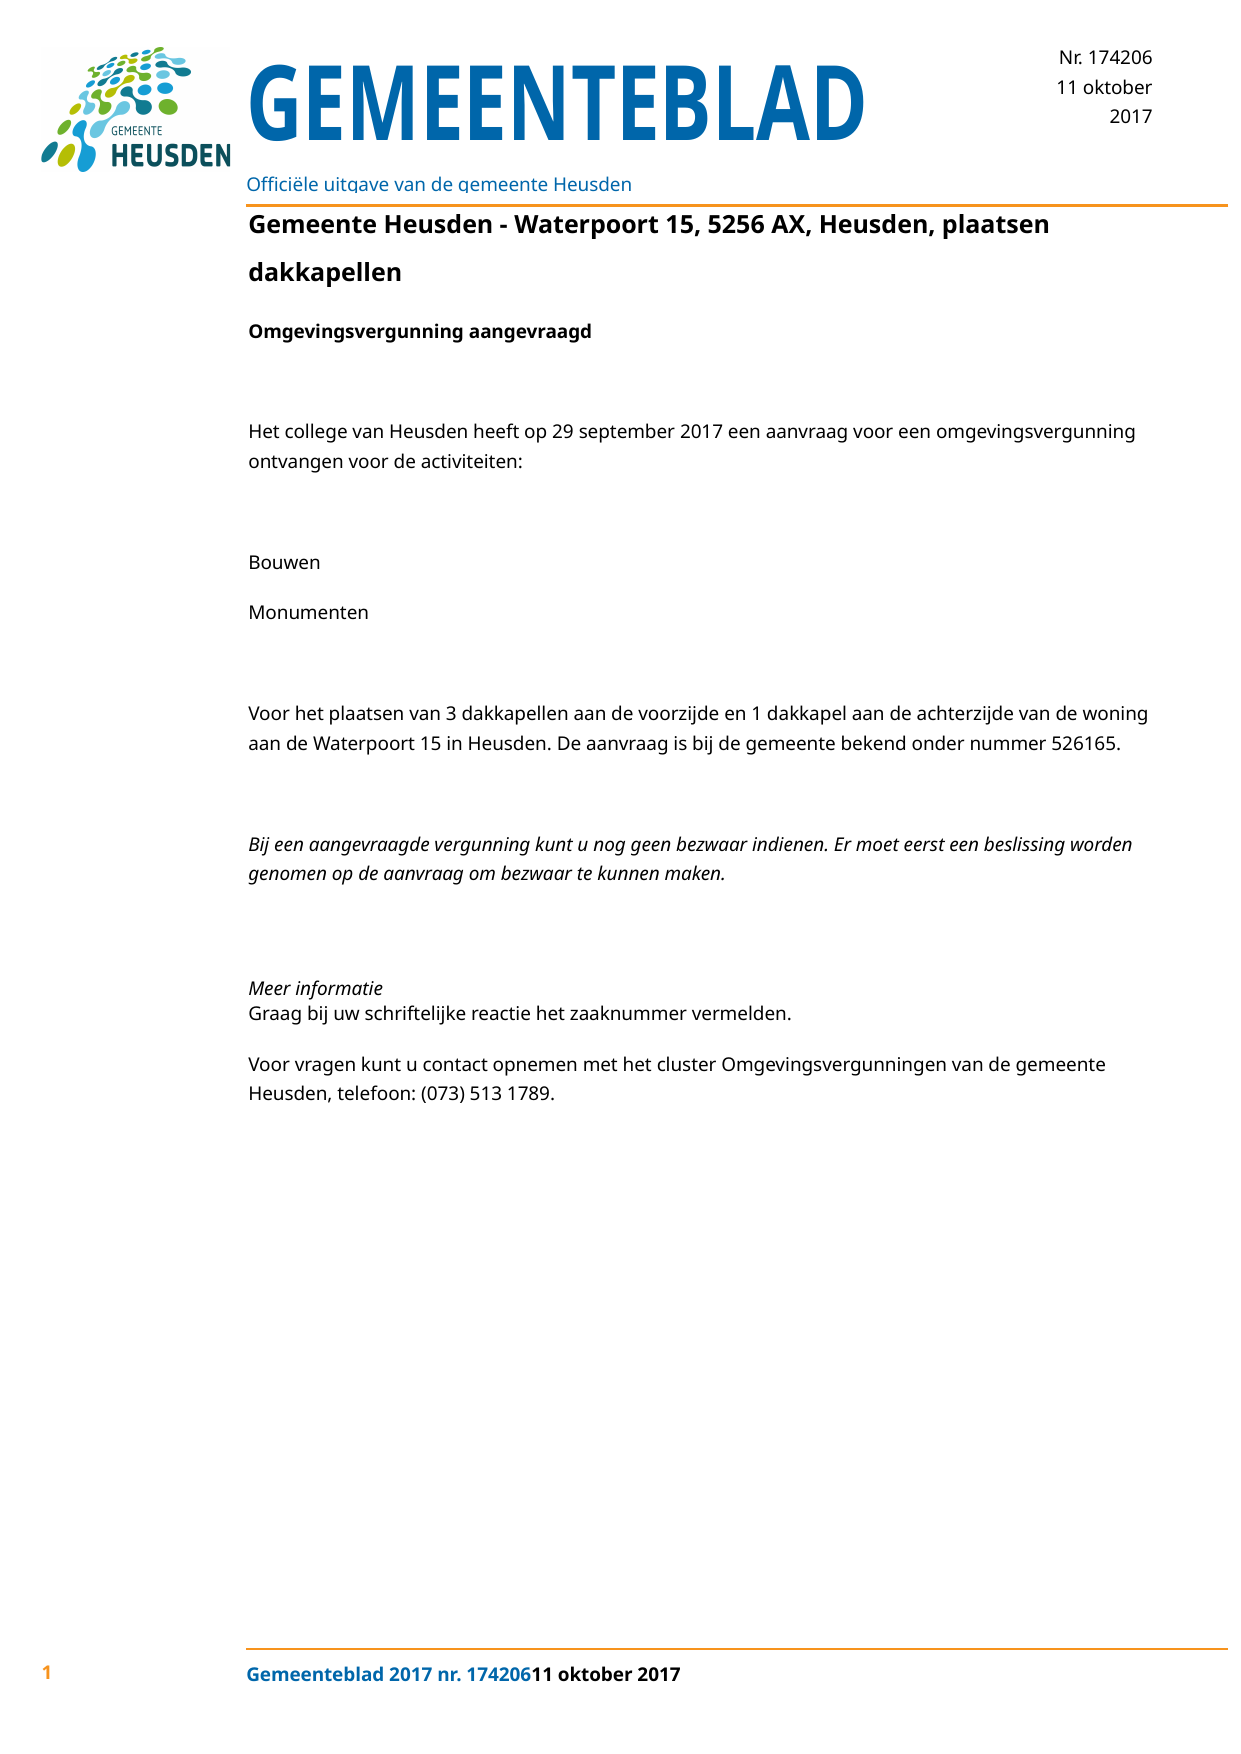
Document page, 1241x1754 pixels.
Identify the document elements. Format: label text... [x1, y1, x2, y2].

text Graag bij uw schriftelijke reactie het zaaknummer vermelden. [248, 1001, 1152, 1026]
text Omgevingsvergunning aangevraagd [248, 318, 1152, 344]
text Voor vragen kunt u contact opnemen met het cluster Omgevingsvergunningen van de gemeente Heusden, telefoon: (073) 513 1789. [248, 1051, 1152, 1106]
text Meer informatie [248, 975, 1152, 1001]
text Voor het plaatsen van 3 dakkapellen aan de voorzijde en 1 dakkapel aan de achterzijde van de woning aan de Waterpoort 15 in Heusden. De aanvraag is bij de gemeente bekend onder nummer 526165. [248, 700, 1152, 756]
text Gemeente Heusden - Waterpoort 15, 5256 AX, Heusden, plaatsen dakkapellen [248, 207, 1152, 288]
text Het college van Heusden heeft op 29 september 2017 een aanvraag voor een omgevingsvergunning ontvangen voor de activiteiten: [248, 419, 1152, 474]
text Bouwen [248, 549, 1152, 575]
text Bij een aangevraagde vergunning kunt u nog geen bezwaar indienen. Er moet eerst een beslissing worden genomen op de aanvraag om bezwaar te kunnen maken. [248, 831, 1152, 886]
picture [41, 47, 231, 172]
text Monumenten [248, 599, 1152, 625]
